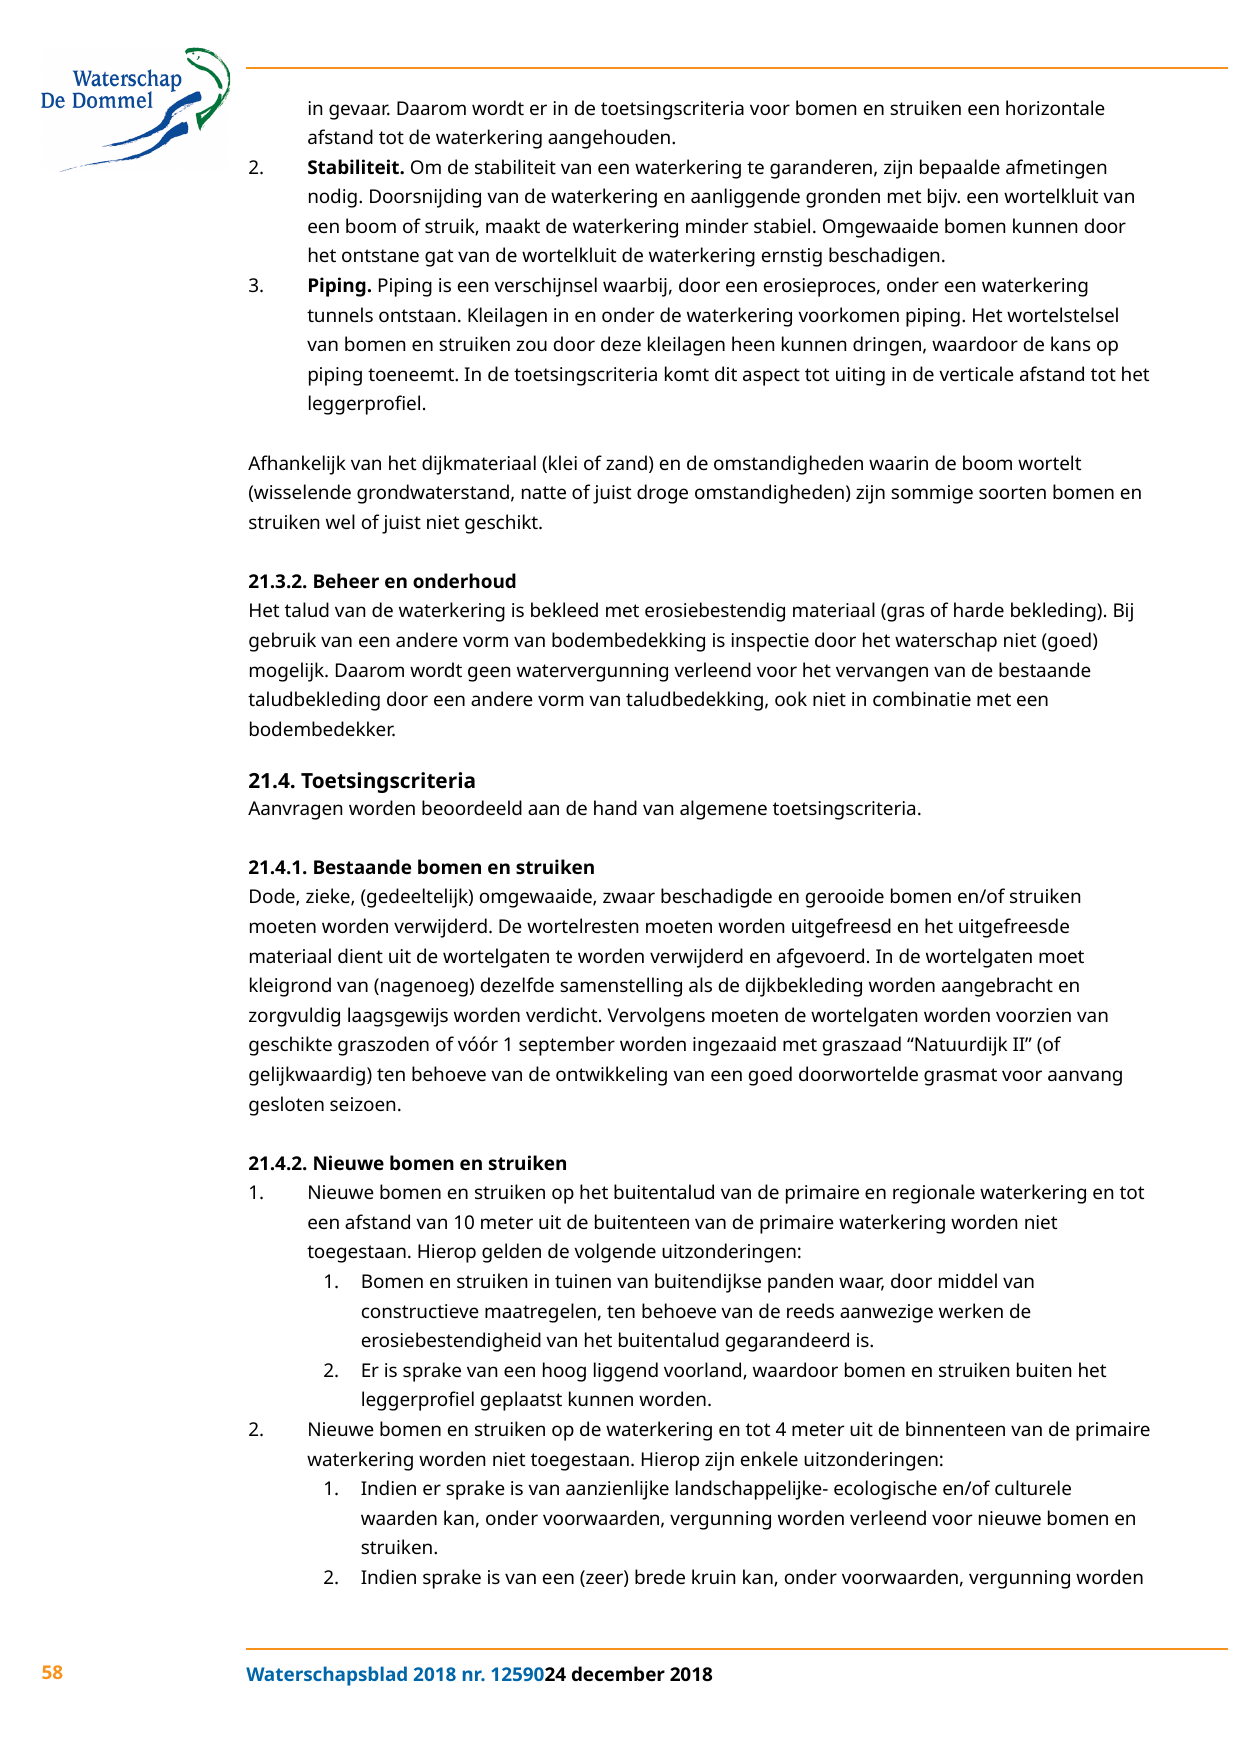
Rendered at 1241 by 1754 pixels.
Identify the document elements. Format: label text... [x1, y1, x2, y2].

list Stabiliteit. Om de stabiliteit van een waterkering te garanderen, zijn bepaalde afmetingen nodig. Doorsnijding van de waterkering en aanliggende gronden met bijv. een wortelkluit van een boom of struik, maakt de waterkering minder stabiel. Omgewaaide bomen kunnen door het ontstane gat van de wortelkluit de waterkering ernstig beschadigen. [248, 154, 1152, 268]
list Nieuwe bomen en struiken op de waterkering en tot 4 meter uit de binnenteen van de primaire waterkering worden niet toegestaan. Hierop zijn enkele uitzonderingen: [248, 1416, 1152, 1471]
picture [41, 47, 231, 172]
list Bomen en struiken in tuinen van buitendijkse panden waar, door middel van constructieve maatregelen, ten behoeve van de reeds aanwezige werken de erosiebestendigheid van het buitentalud gegarandeerd is. [323, 1268, 1152, 1353]
text 21.3.2. Beheer en onderhoud [248, 568, 1152, 594]
text Het talud van de waterkering is bekleed met erosiebestendig materiaal (gras of harde bekleding). Bij gebruik van een andere vorm van bodembedekking is inspectie door het waterschap niet (goed) mogelijk. Daarom wordt geen watervergunning verleend voor het vervangen van de bestaande taludbekleding door een andere vorm van taludbedekking, ook niet in combinatie met een bodembedekker. [248, 598, 1152, 742]
list Indien sprake is van een (zeer) brede kruin kan, onder voorwaarden, vergunning worden [323, 1564, 1152, 1590]
text Dode, zieke, (gedeeltelijk) omgewaaide, zwaar beschadigde en gerooide bomen en/of struiken moeten worden verwijderd. De wortelresten moeten worden uitgefreesd en het uitgefreesde materiaal dient uit de wortelgaten te worden verwijderd en afgevoerd. In de wortelgaten moet kleigrond van (nagenoeg) dezelfde samenstelling als de dijkbekleding worden aangebracht en zorgvuldig laagsgewijs worden verdicht. Vervolgens moeten de wortelgaten worden voorzien van geschikte graszoden of vóór 1 september worden ingezaaid met graszaad “Natuurdijk II” (of gelijkwaardig) ten behoeve van de ontwikkeling van een goed doorwortelde grasmat voor aanvang gesloten seizoen. [248, 884, 1152, 1116]
text Aanvragen worden beoordeeld aan de hand van algemene toetsingscriteria. [248, 795, 1152, 821]
list in gevaar. Daarom wordt er in de toetsingscriteria voor bomen en struiken een horizontale afstand tot de waterkering aangehouden. [248, 95, 1152, 150]
list Piping. Piping is een verschijnsel waarbij, door een erosieproces, onder een waterkering tunnels ontstaan. Kleilagen in en onder de waterkering voorkomen piping. Het wortelstelsel van bomen en struiken zou door deze kleilagen heen kunnen dringen, waardoor de kans op piping toeneemt. In de toetsingscriteria komt dit aspect tot uiting in de verticale afstand tot het leggerprofiel. [248, 272, 1152, 416]
text Afhankelijk van het dijkmateriaal (klei of zand) en de omstandigheden waarin de boom wortelt (wisselende grondwaterstand, natte of juist droge omstandigheden) zijn sommige soorten bomen en struiken wel of juist niet geschikt. [248, 450, 1152, 535]
list Nieuwe bomen en struiken op het buitentalud van de primaire en regionale waterkering en tot een afstand van 10 meter uit de buitenteen van de primaire waterkering worden niet toegestaan. Hierop gelden de volgende uitzonderingen: [248, 1179, 1152, 1264]
text 21.4.1. Bestaande bomen en struiken [248, 854, 1152, 880]
text 21.4. Toetsingscriteria [248, 766, 1152, 795]
list Indien er sprake is van aanzienlijke landschappelijke- ecologische en/of culturele waarden kan, onder voorwaarden, vergunning worden verleend voor nieuwe bomen en struiken. [323, 1475, 1152, 1560]
text 21.4.2. Nieuwe bomen en struiken [248, 1150, 1152, 1176]
list Er is sprake van een hoog liggend voorland, waardoor bomen en struiken buiten het leggerprofiel geplaatst kunnen worden. [323, 1357, 1152, 1412]
